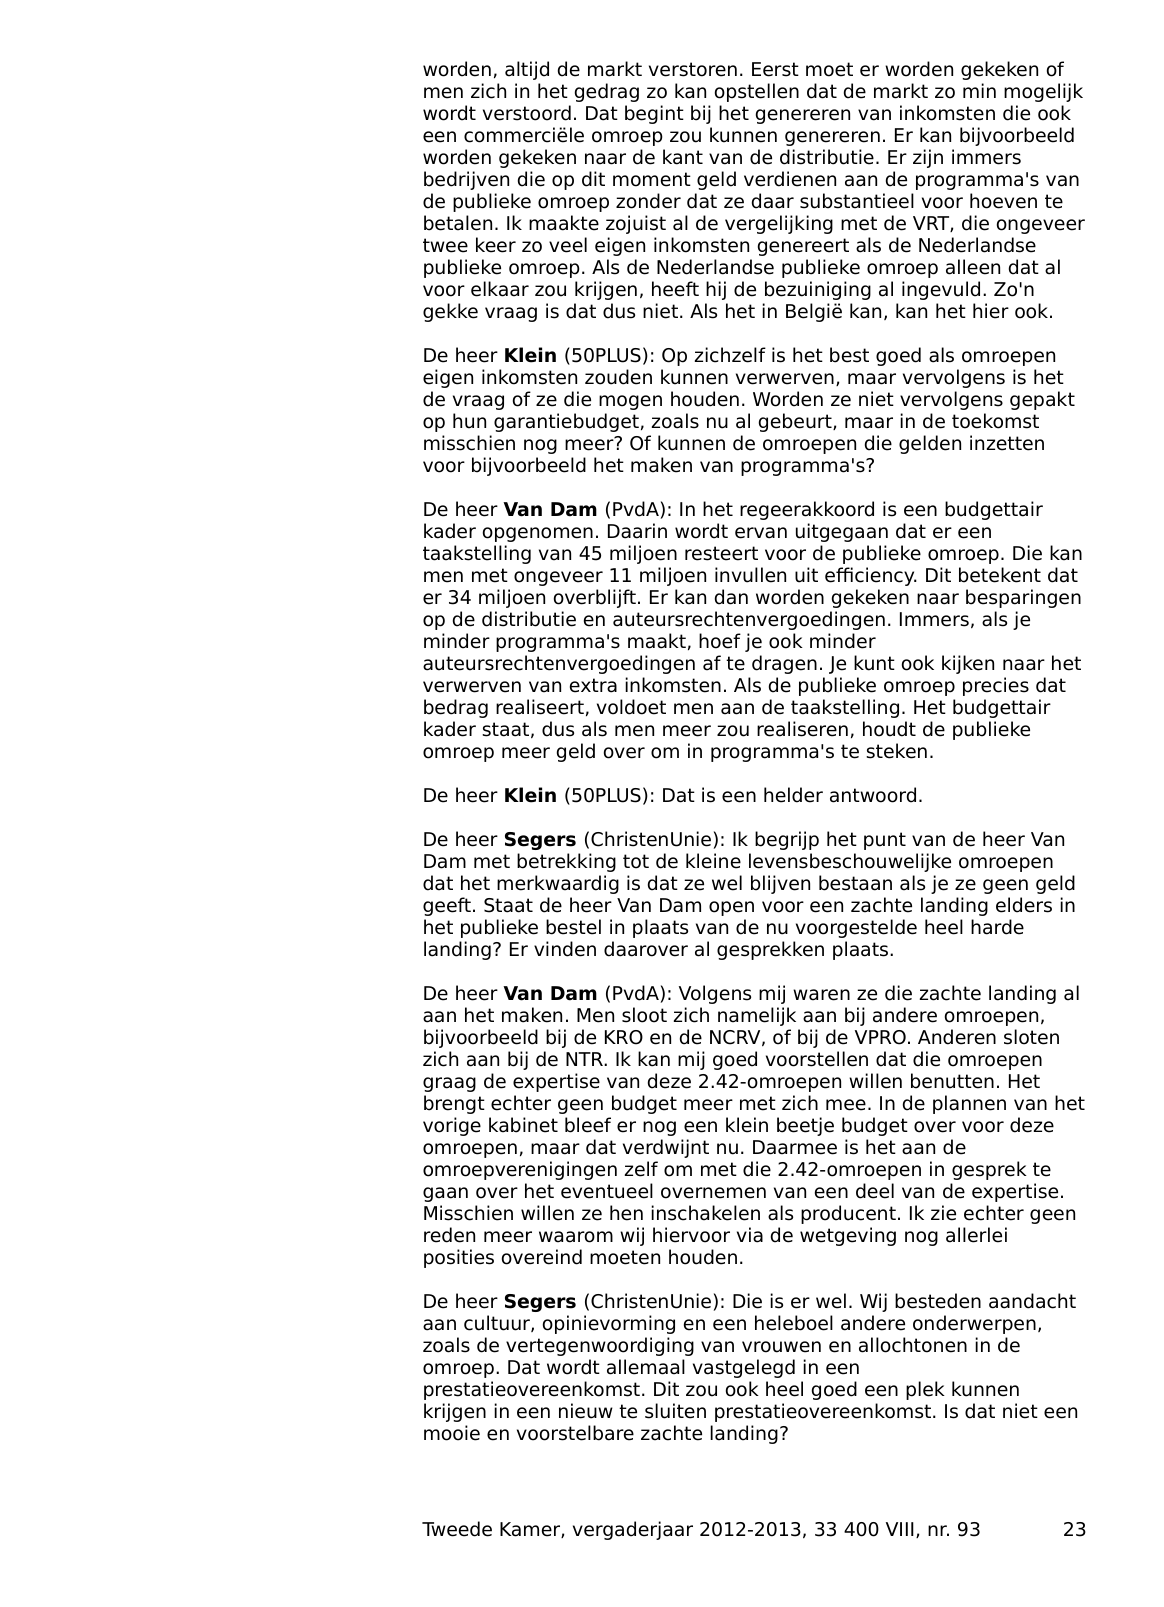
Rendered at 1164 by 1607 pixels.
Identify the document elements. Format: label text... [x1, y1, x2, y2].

text De heer Van Dam (PvdA): Volgens mij waren ze die zachte landing al aan het maken. Men sloot zich namelijk aan bij andere omroepen, bijvoorbeeld bij de KRO en de NCRV, of bij de VPRO. Anderen sloten zich aan bij de NTR. Ik kan mij goed voorstellen dat die omroepen graag de expertise van deze 2.42-omroepen willen benutten. Het brengt echter geen budget meer met zich mee. In de plannen van het vorige kabinet bleef er nog een klein beetje budget over voor deze omroepen, maar dat verdwijnt nu. Daarmee is het aan de omroepverenigingen zelf om met die 2.42-omroepen in gesprek te gaan over het eventueel overnemen van een deel van de expertise. Misschien willen ze hen inschakelen als producent. Ik zie echter geen reden meer waarom wij hiervoor via de wetgeving nog allerlei posities overeind moeten houden. [422, 983, 1087, 1269]
text worden, altijd de markt verstoren. Eerst moet er worden gekeken of men zich in het gedrag zo kan opstellen dat de markt zo min mogelijk wordt verstoord. Dat begint bij het genereren van inkomsten die ook een commerciële omroep zou kunnen genereren. Er kan bijvoorbeeld worden gekeken naar de kant van de distributie. Er zijn immers bedrijven die op dit moment geld verdienen aan de programma's van de publieke omroep zonder dat ze daar substantieel voor hoeven te betalen. Ik maakte zojuist al de vergelijking met de VRT, die ongeveer twee keer zo veel eigen inkomsten genereert als de Nederlandse publieke omroep. Als de Nederlandse publieke omroep alleen dat al voor elkaar zou krijgen, heeft hij de bezuiniging al ingevuld. Zo'n gekke vraag is dat dus niet. Als het in België kan, kan het hier ook. [422, 59, 1087, 323]
text De heer Klein (50PLUS): Op zichzelf is het best goed als omroepen eigen inkomsten zouden kunnen verwerven, maar vervolgens is het de vraag of ze die mogen houden. Worden ze niet vervolgens gepakt op hun garantiebudget, zoals nu al gebeurt, maar in de toekomst misschien nog meer? Of kunnen de omroepen die gelden inzetten voor bijvoorbeeld het maken van programma's? [422, 345, 1087, 477]
text De heer Klein (50PLUS): Dat is een helder antwoord. [422, 785, 1087, 807]
text De heer Van Dam (PvdA): In het regeerakkoord is een budgettair kader opgenomen. Daarin wordt ervan uitgegaan dat er een taakstelling van 45 miljoen resteert voor de publieke omroep. Die kan men met ongeveer 11 miljoen invullen uit efficiency. Dit betekent dat er 34 miljoen overblijft. Er kan dan worden gekeken naar besparingen op de distributie en auteursrechtenvergoedingen. Immers, als je minder programma's maakt, hoef je ook minder auteursrechtenvergoedingen af te dragen. Je kunt ook kijken naar het verwerven van extra inkomsten. Als de publieke omroep precies dat bedrag realiseert, voldoet men aan de taakstelling. Het budgettair kader staat, dus als men meer zou realiseren, houdt de publieke omroep meer geld over om in programma's te steken. [422, 499, 1087, 763]
text De heer Segers (ChristenUnie): Die is er wel. Wij besteden aandacht aan cultuur, opinievorming en een heleboel andere onderwerpen, zoals de vertegenwoordiging van vrouwen en allochtonen in de omroep. Dat wordt allemaal vastgelegd in een prestatieovereenkomst. Dit zou ook heel goed een plek kunnen krijgen in een nieuw te sluiten prestatieovereenkomst. Is dat niet een mooie en voorstelbare zachte landing? [422, 1291, 1087, 1445]
text De heer Segers (ChristenUnie): Ik begrijp het punt van de heer Van Dam met betrekking tot de kleine levensbeschouwelijke omroepen dat het merkwaardig is dat ze wel blijven bestaan als je ze geen geld geeft. Staat de heer Van Dam open voor een zachte landing elders in het publieke bestel in plaats van de nu voorgestelde heel harde landing? Er vinden daarover al gesprekken plaats. [422, 829, 1087, 961]
